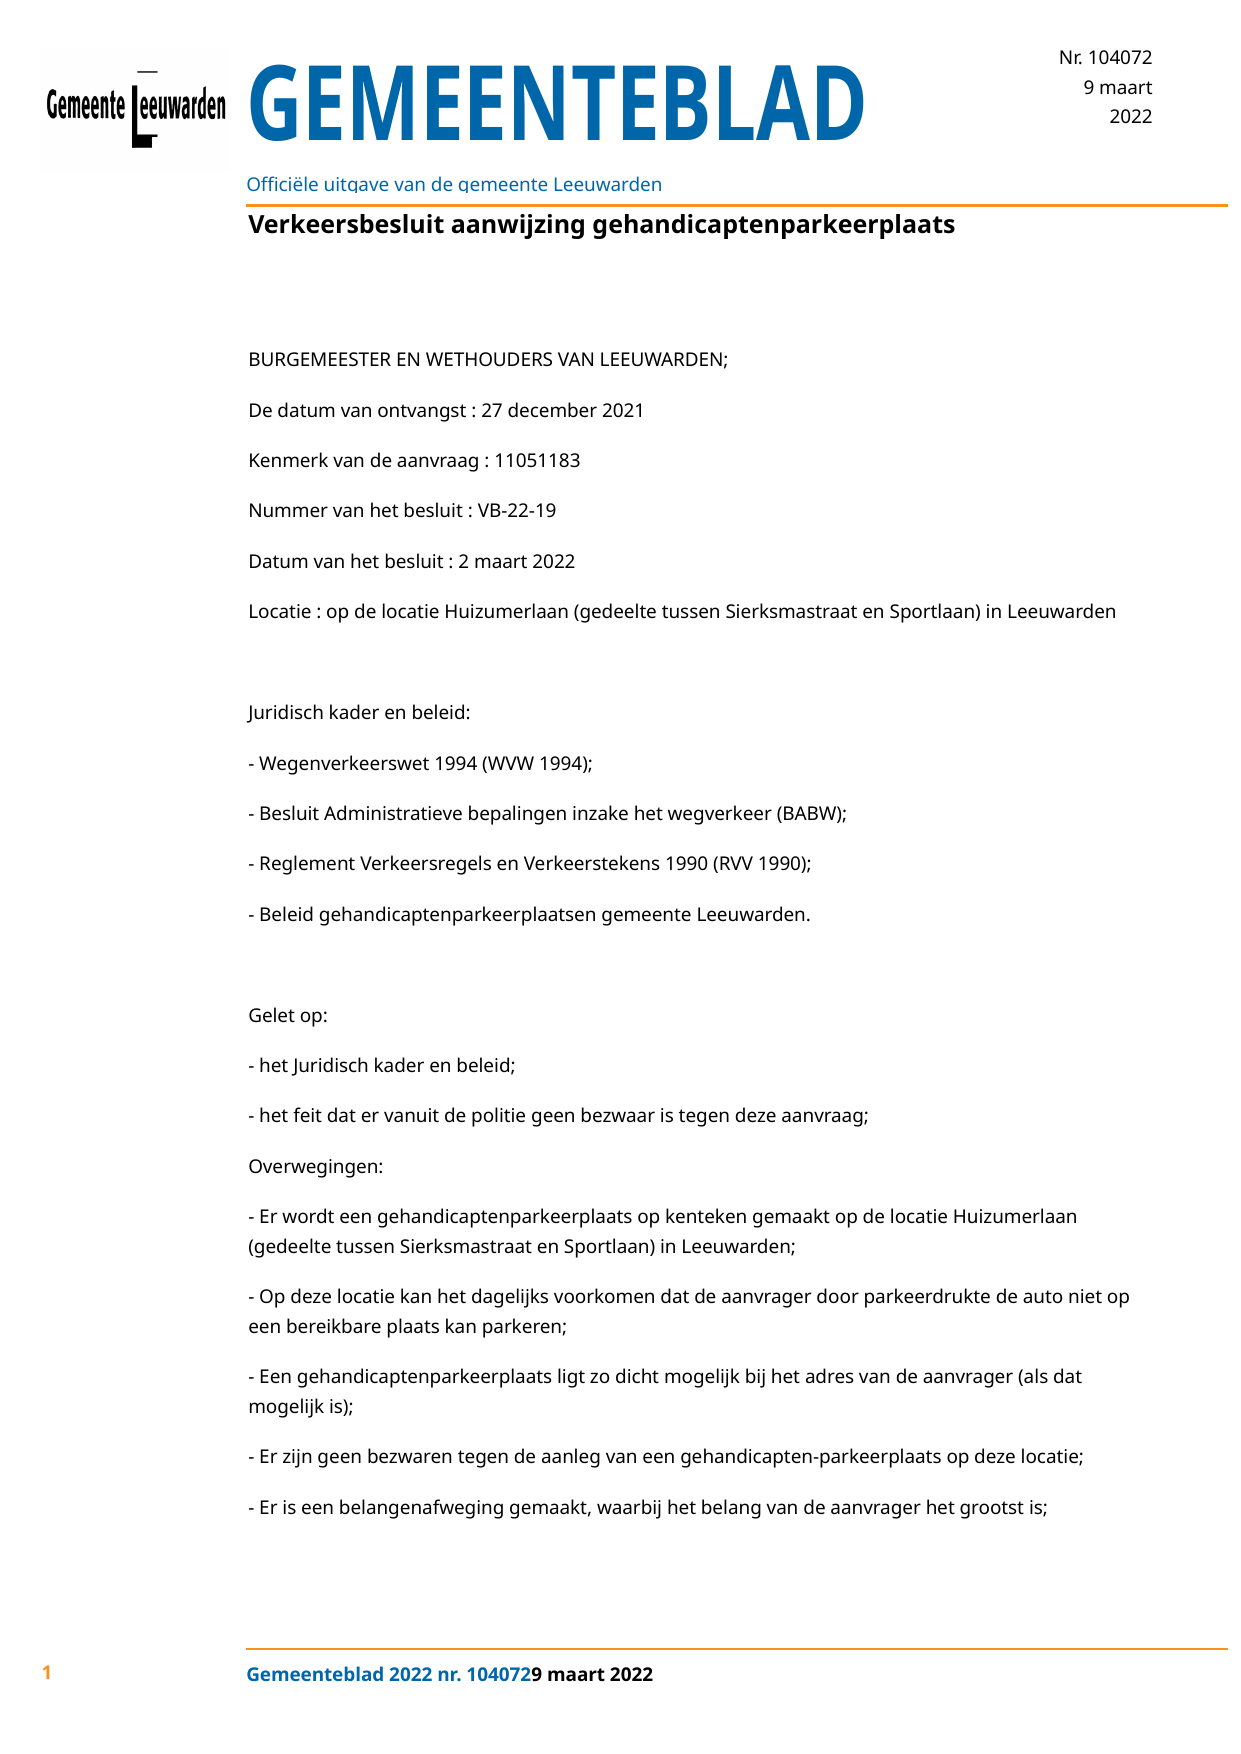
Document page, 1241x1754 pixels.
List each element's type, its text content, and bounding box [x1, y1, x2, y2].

text Gelet op: [248, 1002, 1152, 1028]
text BURGEMEESTER EN WETHOUDERS VAN LEEUWARDEN; [248, 346, 1152, 372]
text - Er zijn geen bezwaren tegen de aanleg van een gehandicapten-parkeerplaats op deze locatie; [248, 1443, 1152, 1469]
text Kenmerk van de aanvraag : 11051183 [248, 447, 1152, 473]
text De datum van ontvangst : 27 december 2021 [248, 397, 1152, 423]
text Verkeersbesluit aanwijzing gehandicaptenparkeerplaats [248, 207, 1152, 241]
text - Op deze locatie kan het dagelijks voorkomen dat de aanvrager door parkeerdrukte de auto niet op een bereikbare plaats kan parkeren; [248, 1283, 1152, 1339]
text Datum van het besluit : 2 maart 2022 [248, 548, 1152, 574]
picture [41, 47, 231, 172]
text - Wegenverkeerswet 1994 (WVW 1994); [248, 750, 1152, 776]
text - Een gehandicaptenparkeerplaats ligt zo dicht mogelijk bij het adres van de aanvrager (als dat mogelijk is); [248, 1363, 1152, 1419]
text Locatie : op de locatie Huizumerlaan (gedeelte tussen Sierksmastraat en Sportlaan) in Leeuwarden [248, 598, 1152, 624]
text Juridisch kader en beleid: [248, 699, 1152, 725]
text - Beleid gehandicaptenparkeerplaatsen gemeente Leeuwarden. [248, 901, 1152, 927]
text - Besluit Administratieve bepalingen inzake het wegverkeer (BABW); [248, 800, 1152, 826]
text - Reglement Verkeersregels en Verkeerstekens 1990 (RVV 1990); [248, 851, 1152, 876]
text Overwegingen: [248, 1153, 1152, 1179]
text - Er wordt een gehandicaptenparkeerplaats op kenteken gemaakt op de locatie Huizumerlaan (gedeelte tussen Sierksmastraat en Sportlaan) in Leeuwarden; [248, 1203, 1152, 1259]
text Nummer van het besluit : VB-22-19 [248, 498, 1152, 523]
text - het Juridisch kader en beleid; [248, 1052, 1152, 1078]
text - het feit dat er vanuit de politie geen bezwaar is tegen deze aanvraag; [248, 1103, 1152, 1128]
text - Er is een belangenafweging gemaakt, waarbij het belang van de aanvrager het grootst is; [248, 1494, 1152, 1520]
